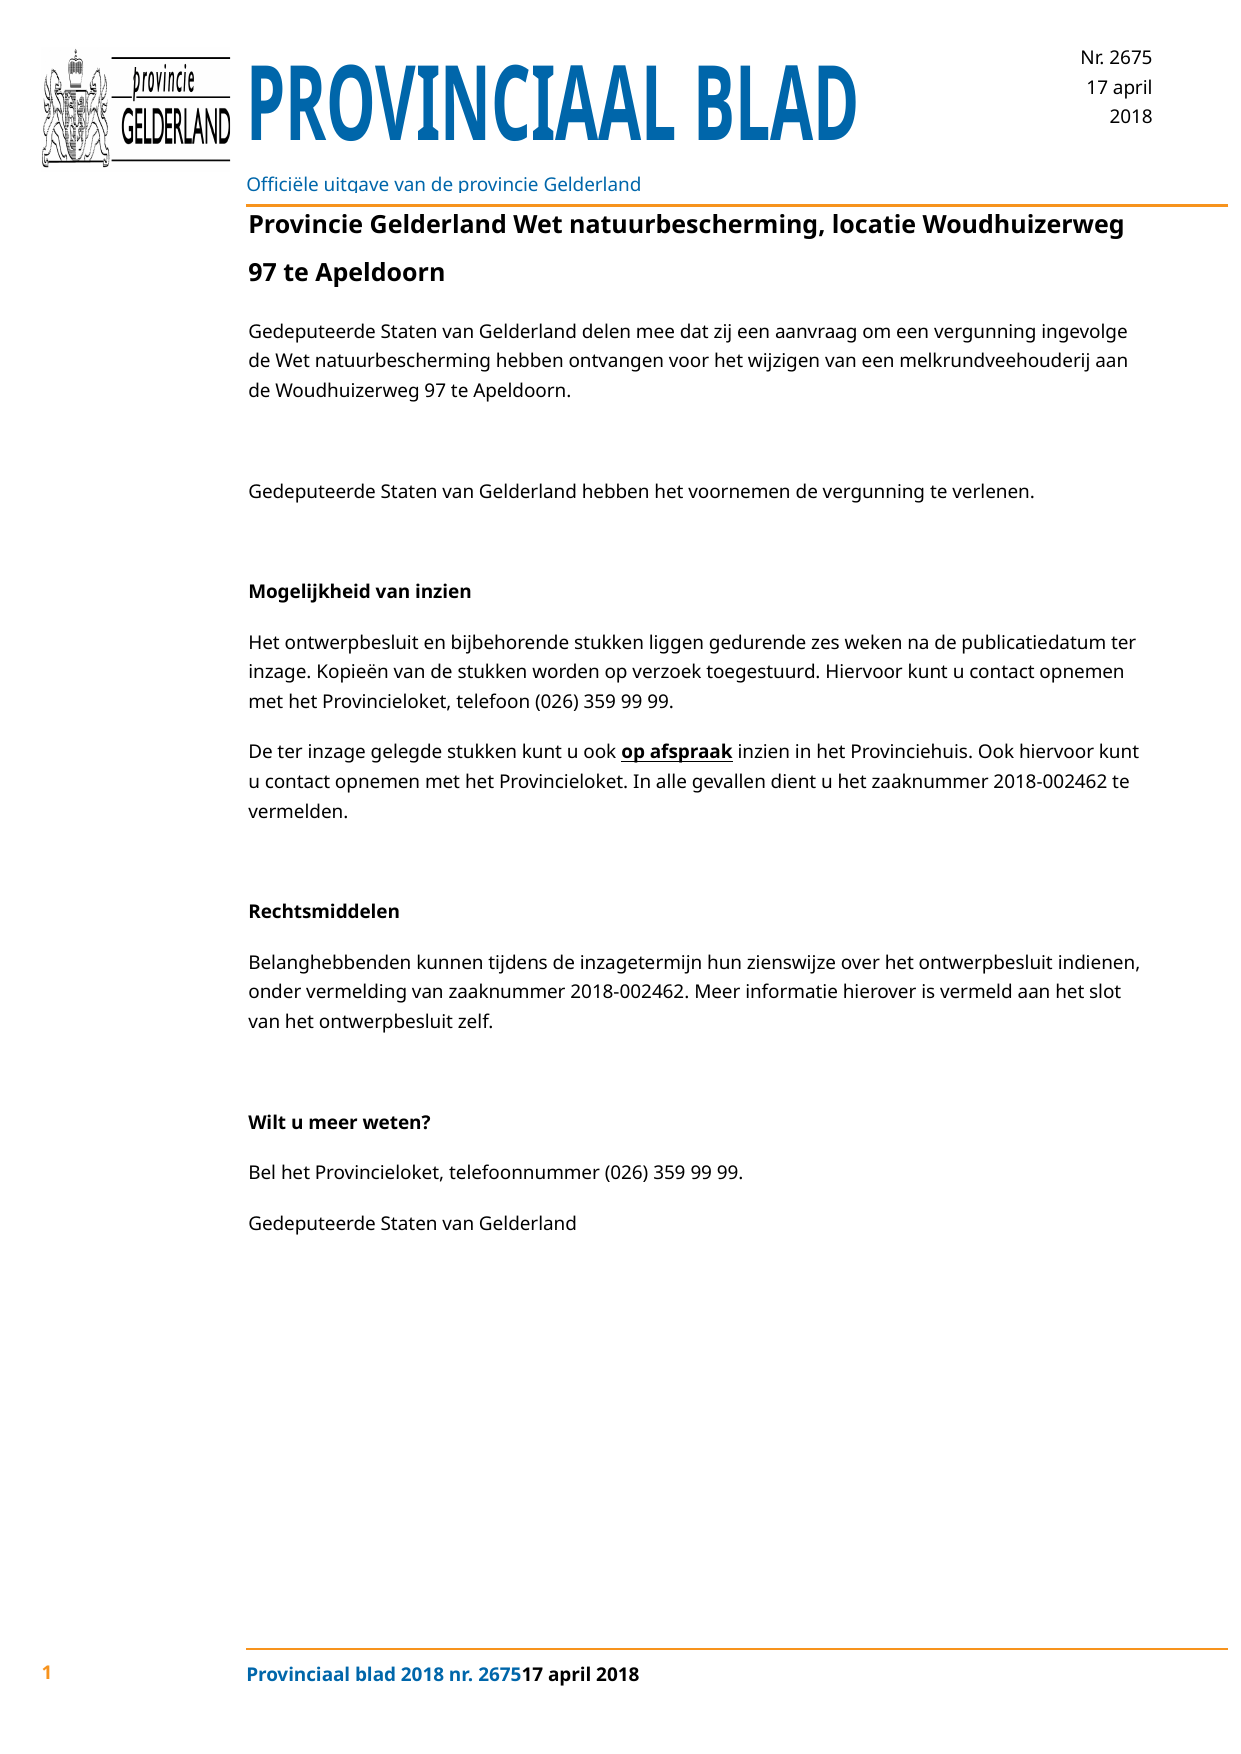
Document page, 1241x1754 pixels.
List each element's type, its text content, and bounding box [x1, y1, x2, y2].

text Het ontwerpbesluit en bijbehorende stukken liggen gedurende zes weken na de publicatiedatum ter inzage. Kopieën van de stukken worden op verzoek toegestuurd. Hiervoor kunt u contact opnemen met het Provincieloket, telefoon (026) 359 99 99. [248, 629, 1152, 714]
text Provincie Gelderland Wet natuurbescherming, locatie Woudhuizerweg 97 te Apeldoorn [248, 207, 1152, 288]
text Wilt u meer weten? [248, 1109, 1152, 1135]
text Bel het Provincieloket, telefoonnummer (026) 359 99 99. [248, 1159, 1152, 1185]
text Gedeputeerde Staten van Gelderland [248, 1210, 1152, 1236]
picture [41, 47, 231, 172]
text Rechtsmiddelen [248, 899, 1152, 924]
text Gedeputeerde Staten van Gelderland hebben het voornemen de vergunning te verlenen. [248, 478, 1152, 504]
text Belanghebbenden kunnen tijdens de inzagetermijn hun zienswijze over het ontwerpbesluit indienen, onder vermelding van zaaknummer 2018-002462. Meer informatie hierover is vermeld aan het slot van het ontwerpbesluit zelf. [248, 949, 1152, 1034]
text De ter inzage gelegde stukken kunt u ook op afspraak inzien in het Provinciehuis. Ook hiervoor kunt u contact opnemen met het Provincieloket. In alle gevallen dient u het zaaknummer 2018-002462 te vermelden. [248, 739, 1152, 824]
text Mogelijkheid van inzien [248, 579, 1152, 604]
text Gedeputeerde Staten van Gelderland delen mee dat zij een aanvraag om een vergunning ingevolge de Wet natuurbescherming hebben ontvangen voor het wijzigen van een melkrundveehouderij aan de Woudhuizerweg 97 te Apeldoorn. [248, 318, 1152, 403]
